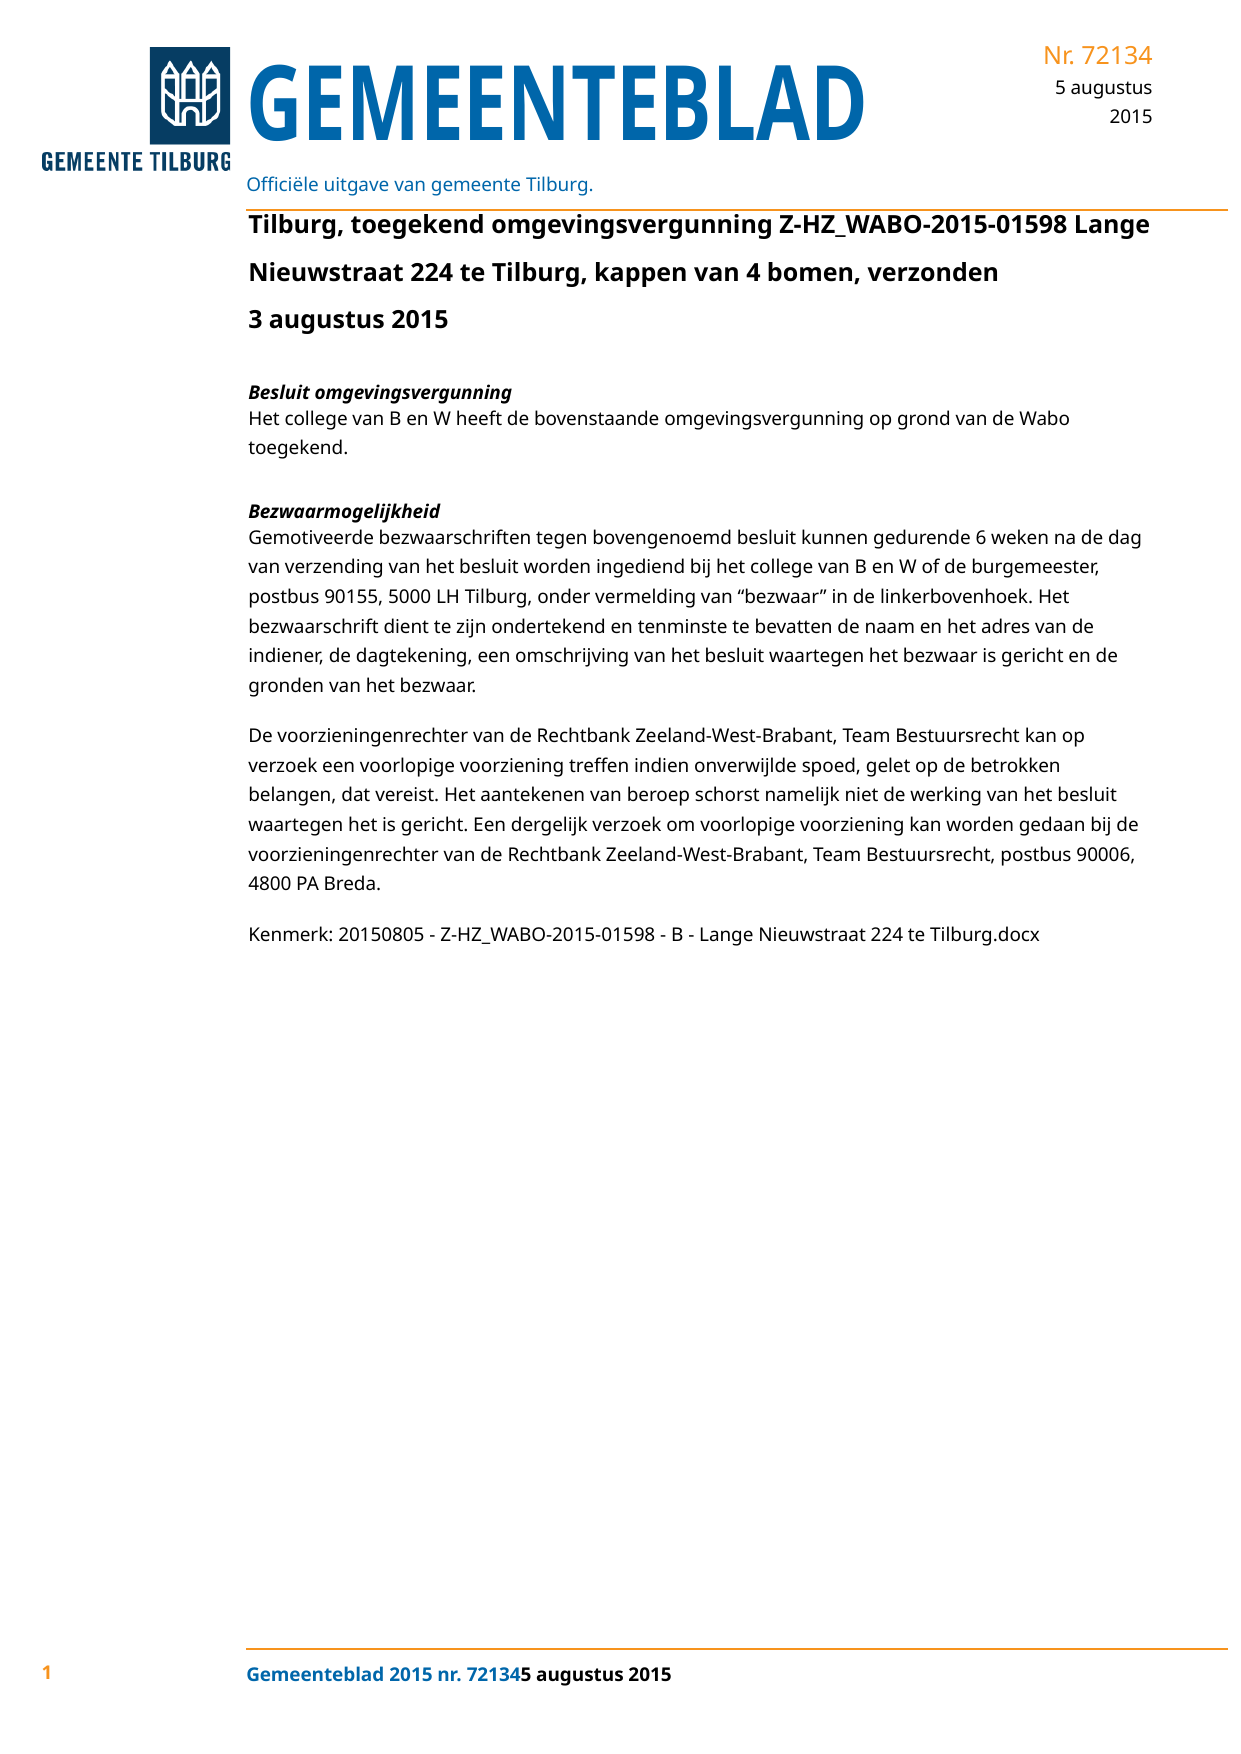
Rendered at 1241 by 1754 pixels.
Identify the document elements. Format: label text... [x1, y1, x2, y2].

text Kenmerk: 20150805 - Z-HZ_WABO-2015-01598 - B - Lange Nieuwstraat 224 te Tilburg.docx [248, 921, 1152, 946]
text De voorzieningenrechter van de Rechtbank Zeeland-West-Brabant, Team Bestuursrecht kan op verzoek een voorlopige voorziening treffen indien onverwijlde spoed, gelet op de betrokken belangen, dat vereist. Het aantekenen van beroep schorst namelijk niet de werking van het besluit waartegen het is gericht. Een dergelijk verzoek om voorlopige voorziening kan worden gedaan bij de voorzieningenrechter van de Rechtbank Zeeland-West-Brabant, Team Bestuursrecht, postbus 90006, 4800 PA Breda. [248, 722, 1152, 896]
text Gemotiveerde bezwaarschriften tegen bovengenoemd besluit kunnen gedurende 6 weken na de dag van verzending van het besluit worden ingediend bij het college van B en W of de burgemeester, postbus 90155, 5000 LH Tilburg, onder vermelding van “bezwaar” in de linkerbovenhoek. Het bezwaarschrift dient te zijn ondertekend en tenminste te bevatten de naam en het adres van de indiener, de dagtekening, een omschrijving van het besluit waartegen het bezwaar is gericht en de gronden van het bezwaar. [248, 524, 1152, 698]
picture [41, 47, 231, 172]
text Bezwaarmogelijkheid [248, 498, 1152, 524]
text Het college van B en W heeft de bovenstaande omgevingsvergunning op grond van de Wabo toegekend. [248, 405, 1152, 460]
text Besluit omgevingsvergunning [248, 379, 1152, 405]
text Tilburg, toegekend omgevingsvergunning Z-HZ_WABO-2015-01598 Lange Nieuwstraat 224 te Tilburg, kappen van 4 bomen, verzonden 3 augustus 2015 [248, 211, 1152, 336]
